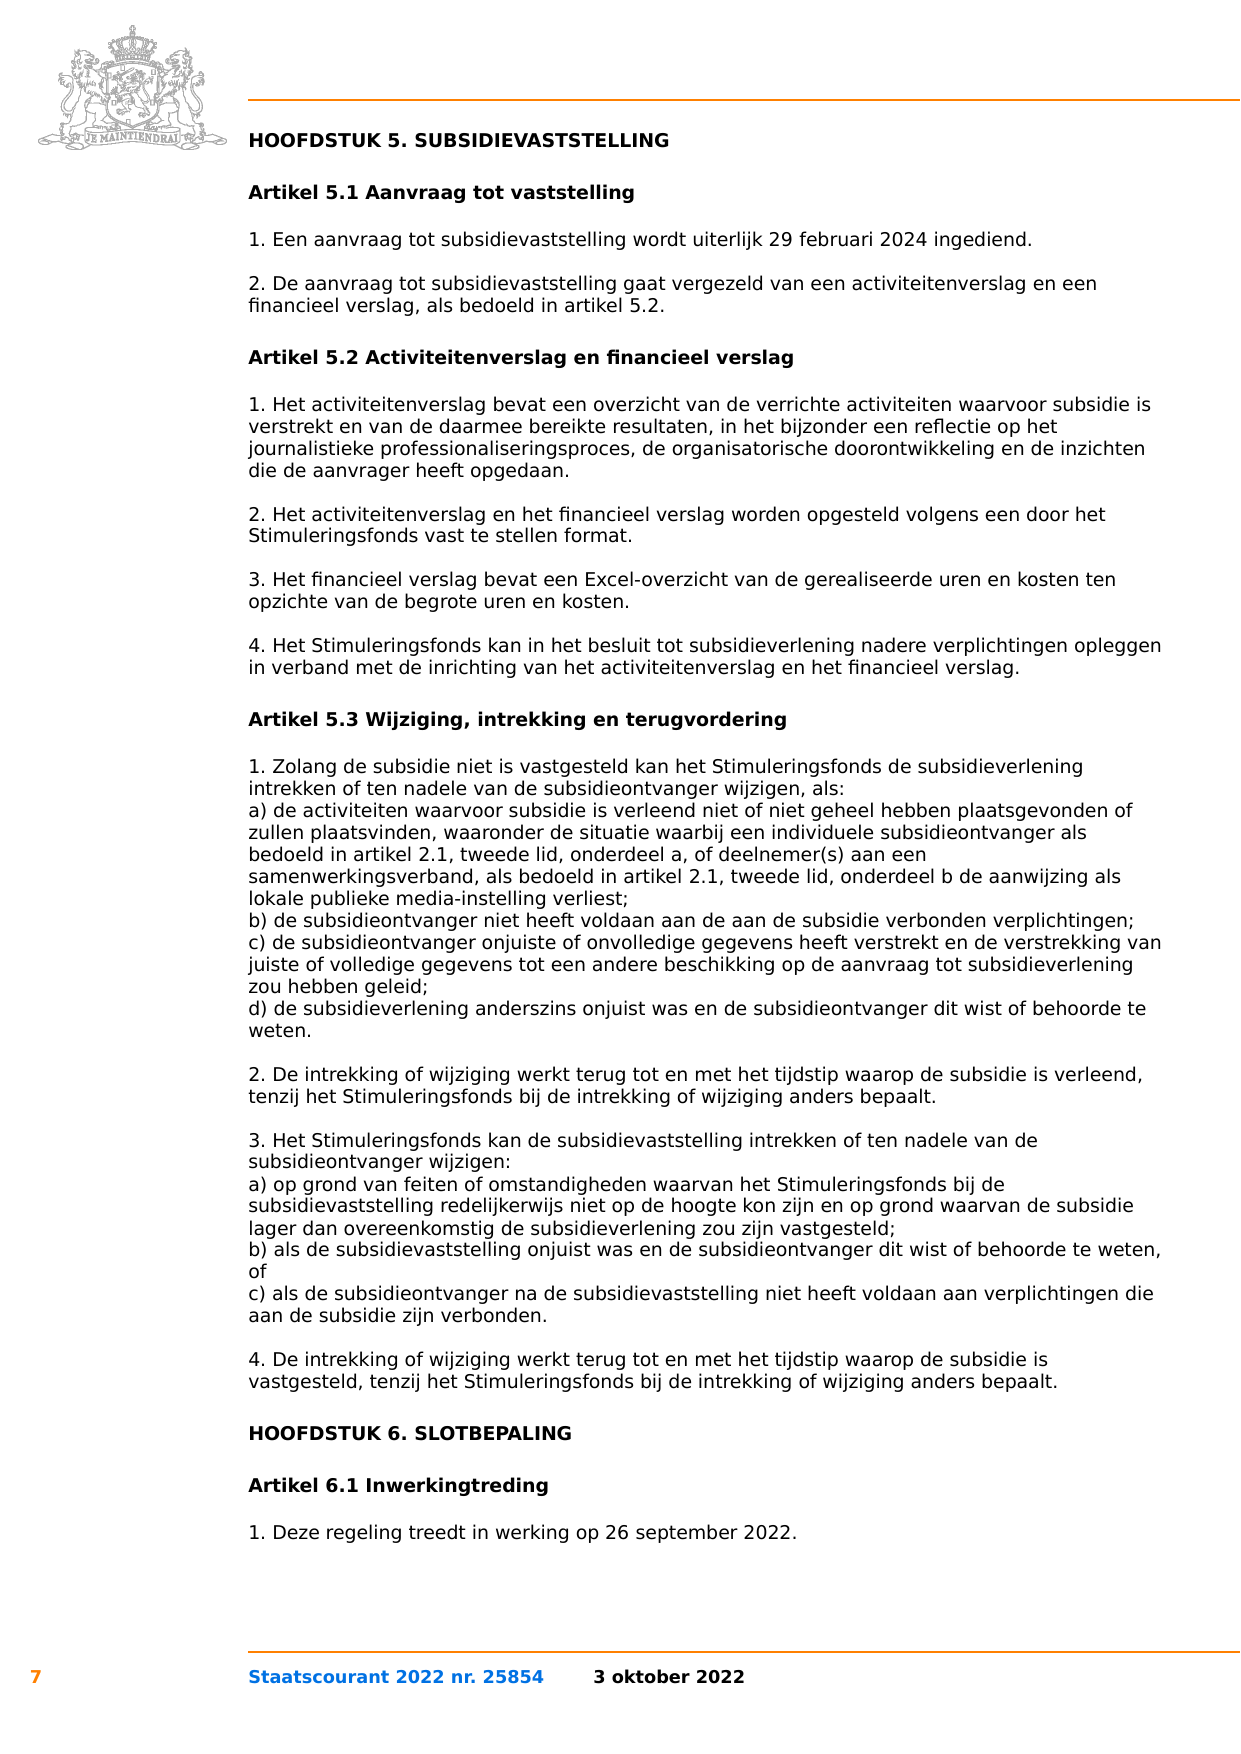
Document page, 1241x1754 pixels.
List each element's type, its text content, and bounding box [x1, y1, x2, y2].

subtitle HOOFDSTUK 6. SLOTBEPALING [248, 1423, 1163, 1445]
text 2. De aanvraag tot subsidievaststelling gaat vergezeld van een activiteitenverslag en een financieel verslag, als bedoeld in artikel 5.2. [248, 273, 1163, 317]
text 1. Een aanvraag tot subsidievaststelling wordt uiterlijk 29 februari 2024 ingediend. [248, 229, 1163, 251]
text 1. Zolang de subsidie niet is vastgesteld kan het Stimuleringsfonds de subsidieverlening intrekken of ten nadele van de subsidieontvanger wijzigen, als: [248, 756, 1163, 800]
subtitle Artikel 6.1 Inwerkingtreding [248, 1475, 1163, 1497]
subtitle Artikel 5.1 Aanvraag tot vaststelling [248, 182, 1163, 204]
text 4. De intrekking of wijziging werkt terug tot en met het tijdstip waarop de subsidie is vastgesteld, tenzij het Stimuleringsfonds bij de intrekking of wijziging anders bepaalt. [248, 1349, 1163, 1393]
text 3. Het Stimuleringsfonds kan de subsidievaststelling intrekken of ten nadele van de subsidieontvanger wijzigen: [248, 1129, 1163, 1173]
subtitle HOOFDSTUK 5. SUBSIDIEVASTSTELLING [248, 130, 1163, 152]
subtitle Artikel 5.3 Wijziging, intrekking en terugvordering [248, 709, 1163, 731]
text 3. Het financieel verslag bevat een Excel-overzicht van de gerealiseerde uren en kosten ten opzichte van de begrote uren en kosten. [248, 569, 1163, 613]
text 1. Het activiteitenverslag bevat een overzicht van de verrichte activiteiten waarvoor subsidie is verstrekt en van de daarmee bereikte resultaten, in het bijzonder een reflectie op het journalistieke professionaliseringsproces, de organisatorische doorontwikkeling en de inzichten die de aanvrager heeft opgedaan. [248, 394, 1163, 482]
text 4. Het Stimuleringsfonds kan in het besluit tot subsidieverlening nadere verplichtingen opleggen in verband met de inrichting van het activiteitenverslag en het financieel verslag. [248, 635, 1163, 679]
text b) de subsidieontvanger niet heeft voldaan aan de aan de subsidie verbonden verplichtingen; [248, 910, 1163, 932]
picture [38, 25, 227, 150]
text 1. Deze regeling treedt in werking op 26 september 2022. [248, 1522, 1163, 1544]
text c) als de subsidieontvanger na de subsidievaststelling niet heeft voldaan aan verplichtingen die aan de subsidie zijn verbonden. [248, 1283, 1163, 1327]
text a) op grond van feiten of omstandigheden waarvan het Stimuleringsfonds bij de subsidievaststelling redelijkerwijs niet op de hoogte kon zijn en op grond waarvan de subsidie lager dan overeenkomstig de subsidieverlening zou zijn vastgesteld; [248, 1173, 1163, 1239]
text b) als de subsidievaststelling onjuist was en de subsidieontvanger dit wist of behoorde te weten, of [248, 1239, 1163, 1283]
text c) de subsidieontvanger onjuiste of onvolledige gegevens heeft verstrekt en de verstrekking van juiste of volledige gegevens tot een andere beschikking op de aanvraag tot subsidieverlening zou hebben geleid; [248, 932, 1163, 998]
text d) de subsidieverlening anderszins onjuist was en de subsidieontvanger dit wist of behoorde te weten. [248, 998, 1163, 1042]
text 2. Het activiteitenverslag en het financieel verslag worden opgesteld volgens een door het Stimuleringsfonds vast te stellen format. [248, 503, 1163, 547]
text a) de activiteiten waarvoor subsidie is verleend niet of niet geheel hebben plaatsgevonden of zullen plaatsvinden, waaronder de situatie waarbij een individuele subsidieontvanger als bedoeld in artikel 2.1, tweede lid, onderdeel a, of deelnemer(s) aan een samenwerkingsverband, als bedoeld in artikel 2.1, tweede lid, onderdeel b de aanwijzing als lokale publieke media-instelling verliest; [248, 800, 1163, 910]
subtitle Artikel 5.2 Activiteitenverslag en financieel verslag [248, 347, 1163, 369]
text 2. De intrekking of wijziging werkt terug tot en met het tijdstip waarop de subsidie is verleend, tenzij het Stimuleringsfonds bij de intrekking of wijziging anders bepaalt. [248, 1064, 1163, 1108]
